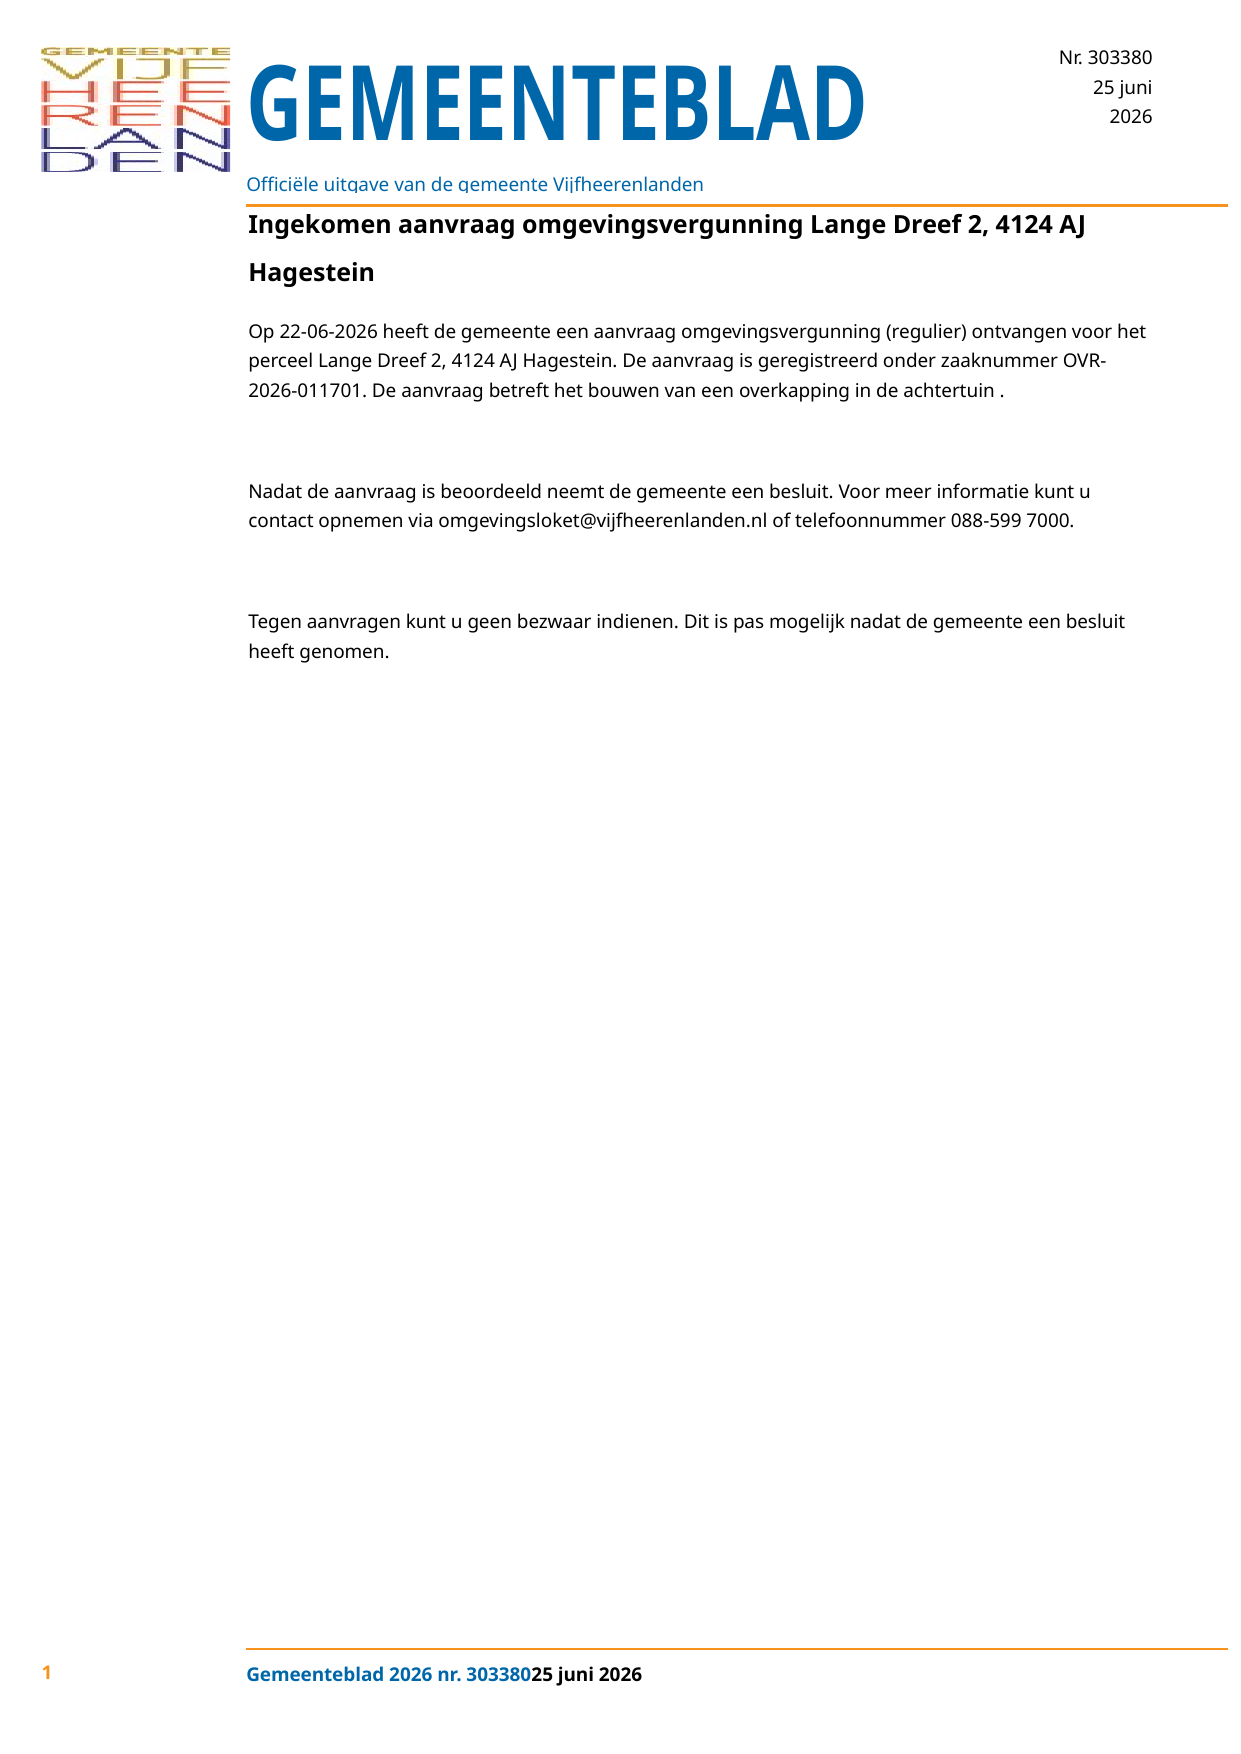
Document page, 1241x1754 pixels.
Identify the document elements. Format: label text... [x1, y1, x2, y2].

picture [41, 47, 231, 172]
text Nadat de aanvraag is beoordeeld neemt de gemeente een besluit. Voor meer informatie kunt u contact opnemen via omgevingsloket@vijfheerenlanden.nl of telefoonnummer 088-599 7000. [248, 478, 1152, 533]
text Tegen aanvragen kunt u geen bezwaar indienen. Dit is pas mogelijk nadat de gemeente een besluit heeft genomen. [248, 608, 1152, 664]
text Op 22-06-2026 heeft de gemeente een aanvraag omgevingsvergunning (regulier) ontvangen voor het perceel Lange Dreef 2, 4124 AJ Hagestein. De aanvraag is geregistreerd onder zaaknummer OVR-2026-011701. De aanvraag betreft het bouwen van een overkapping in de achtertuin . [248, 318, 1152, 403]
text Ingekomen aanvraag omgevingsvergunning Lange Dreef 2, 4124 AJ Hagestein [248, 207, 1152, 288]
